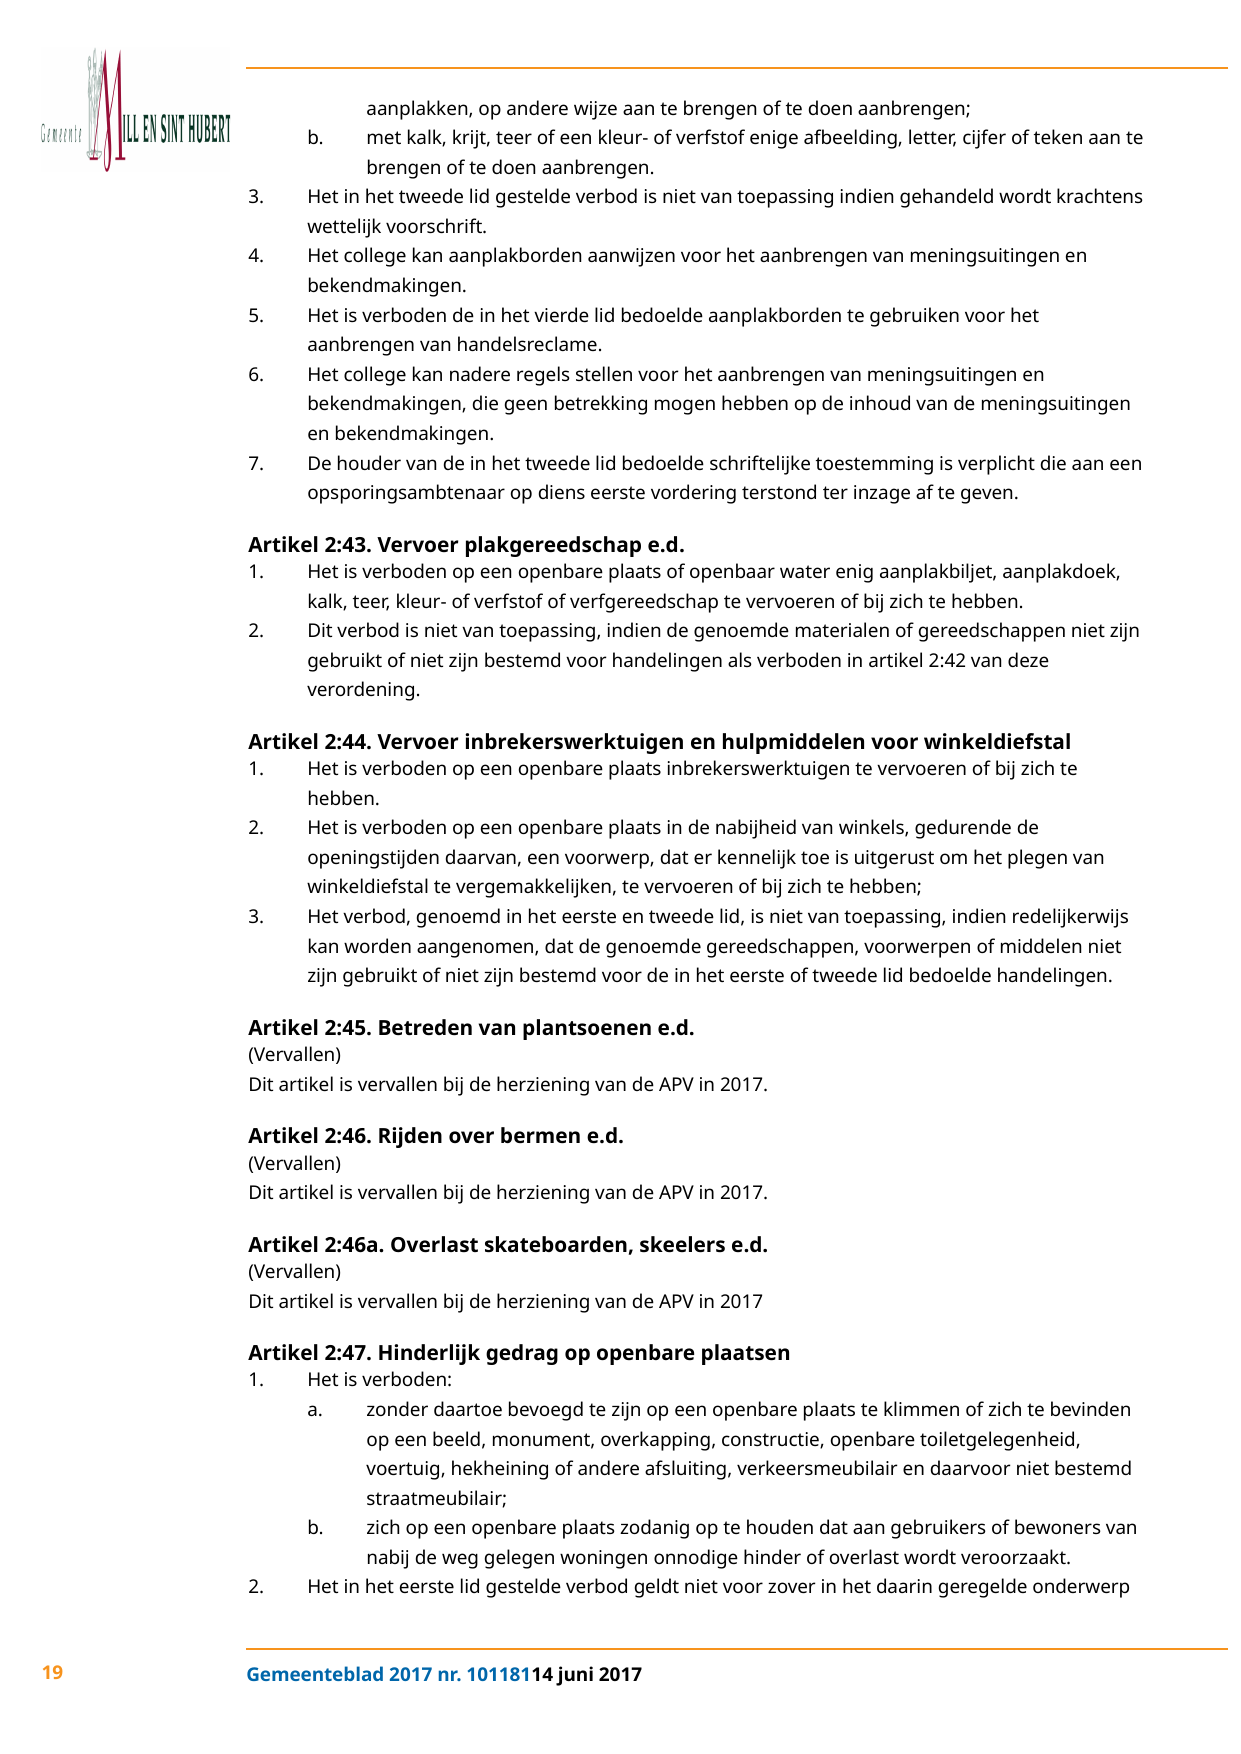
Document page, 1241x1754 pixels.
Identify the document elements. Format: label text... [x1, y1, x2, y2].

text (Vervallen) [248, 1258, 1152, 1284]
text Artikel 2:46a. Overlast skateboarden, skeelers e.d. [248, 1230, 1152, 1258]
list Het in het eerste lid gestelde verbod geldt niet voor zover in het daarin geregelde onderwerp [248, 1574, 1152, 1599]
list Dit verbod is niet van toepassing, indien de genoemde materialen of gereedschappen niet zijn gebruikt of niet zijn bestemd voor handelingen als verboden in artikel 2:42 van deze verordening. [248, 617, 1152, 702]
list Het college kan aanplakborden aanwijzen voor het aanbrengen van meningsuitingen en bekendmakingen. [248, 243, 1152, 298]
text Artikel 2:43. Vervoer plakgereedschap e.d. [248, 530, 1152, 558]
list De houder van de in het tweede lid bedoelde schriftelijke toestemming is verplicht die aan een opsporingsambtenaar op diens eerste vordering terstond ter inzage af te geven. [248, 450, 1152, 505]
list zonder daartoe bevoegd te zijn op een openbare plaats te klimmen of zich te bevinden op een beeld, monument, overkapping, constructie, openbare toiletgelegenheid, voertuig, hekheining of andere afsluiting, verkeersmeubilair en daarvoor niet bestemd straatmeubilair; [307, 1396, 1152, 1511]
text Dit artikel is vervallen bij de herziening van de APV in 2017. [248, 1071, 1152, 1097]
text Artikel 2:47. Hinderlijk gedrag op openbare plaatsen [248, 1338, 1152, 1367]
list Het is verboden op een openbare plaats of openbaar water enig aanplakbiljet, aanplakdoek, kalk, teer, kleur- of verfstof of verfgereedschap te vervoeren of bij zich te hebben. [248, 558, 1152, 613]
text Dit artikel is vervallen bij de herziening van de APV in 2017. [248, 1179, 1152, 1205]
text Artikel 2:46. Rijden over bermen e.d. [248, 1121, 1152, 1150]
list Het verbod, genoemd in het eerste en tweede lid, is niet van toepassing, indien redelijkerwijs kan worden aangenomen, dat de genoemde gereedschappen, voorwerpen of middelen niet zijn gebruikt of niet zijn bestemd voor de in het eerste of tweede lid bedoelde handelingen. [248, 903, 1152, 988]
list met kalk, krijt, teer of een kleur- of verfstof enige afbeelding, letter, cijfer of teken aan te brengen of te doen aanbrengen. [307, 124, 1152, 180]
list Het college kan nadere regels stellen voor het aanbrengen van meningsuitingen en bekendmakingen, die geen betrekking mogen hebben op de inhoud van de meningsuitingen en bekendmakingen. [248, 361, 1152, 446]
text Dit artikel is vervallen bij de herziening van de APV in 2017 [248, 1288, 1152, 1313]
picture [41, 47, 231, 172]
text Artikel 2:45. Betreden van plantsoenen e.d. [248, 1013, 1152, 1041]
text (Vervallen) [248, 1041, 1152, 1067]
list Het in het tweede lid gestelde verbod is niet van toepassing indien gehandeld wordt krachtens wettelijk voorschrift. [248, 183, 1152, 239]
text (Vervallen) [248, 1150, 1152, 1176]
list zich op een openbare plaats zodanig op te houden dat aan gebruikers of bewoners van nabij de weg gelegen woningen onnodige hinder of overlast wordt veroorzaakt. [307, 1514, 1152, 1570]
list Het is verboden op een openbare plaats inbrekerswerktuigen te vervoeren of bij zich te hebben. [248, 755, 1152, 811]
list aanplakken, op andere wijze aan te brengen of te doen aanbrengen; [307, 95, 1152, 121]
list Het is verboden de in het vierde lid bedoelde aanplakborden te gebruiken voor het aanbrengen van handelsreclame. [248, 302, 1152, 357]
text Artikel 2:44. Vervoer inbrekerswerktuigen en hulpmiddelen voor winkeldiefstal [248, 727, 1152, 755]
list Het is verboden: [248, 1367, 1152, 1392]
list Het is verboden op een openbare plaats in de nabijheid van winkels, gedurende de openingstijden daarvan, een voorwerp, dat er kennelijk toe is uitgerust om het plegen van winkeldiefstal te vergemakkelijken, te vervoeren of bij zich te hebben; [248, 814, 1152, 899]
